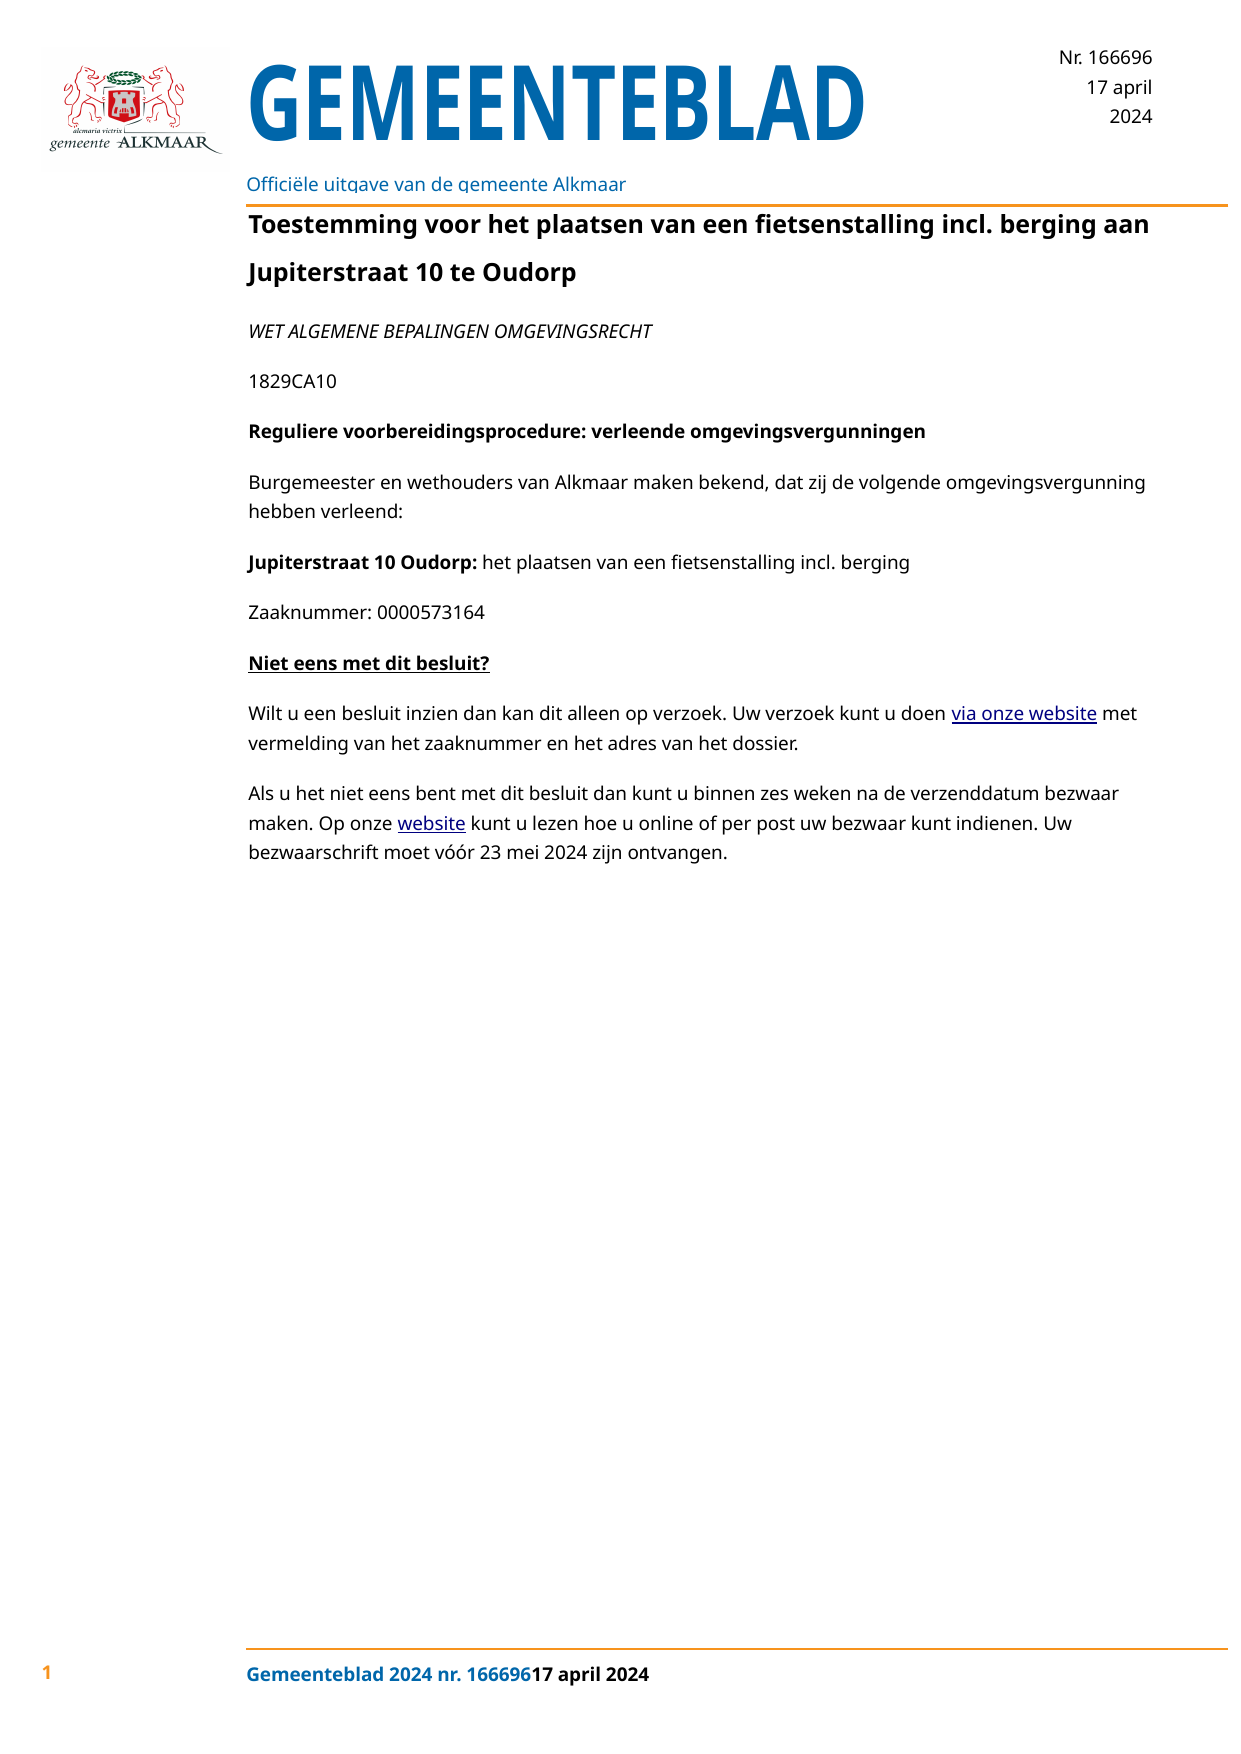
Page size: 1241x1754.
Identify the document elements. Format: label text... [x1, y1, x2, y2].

text Wilt u een besluit inzien dan kan dit alleen op verzoek. Uw verzoek kunt u doen via onze website met vermelding van het zaaknummer en het adres van het dossier. [248, 700, 1152, 756]
text Niet eens met dit besluit? [248, 650, 1152, 676]
text Zaaknummer: 0000573164 [248, 599, 1152, 625]
picture [41, 47, 231, 172]
text Burgemeester en wethouders van Alkmaar maken bekend, dat zij de volgende omgevingsvergunning hebben verleend: [248, 469, 1152, 524]
text WET ALGEMENE BEPALINGEN OMGEVINGSRECHT [248, 318, 1152, 344]
text Reguliere voorbereidingsprocedure: verleende omgevingsvergunningen [248, 419, 1152, 444]
text Als u het niet eens bent met dit besluit dan kunt u binnen zes weken na de verzenddatum bezwaar maken. Op onze website kunt u lezen hoe u online of per post uw bezwaar kunt indienen. Uw bezwaarschrift moet vóór 23 mei 2024 zijn ontvangen. [248, 780, 1152, 865]
text Jupiterstraat 10 Oudorp: het plaatsen van een fietsenstalling incl. berging [248, 549, 1152, 575]
text Toestemming voor het plaatsen van een fietsenstalling incl. berging aan Jupiterstraat 10 te Oudorp [248, 207, 1152, 288]
text 1829CA10 [248, 368, 1152, 394]
